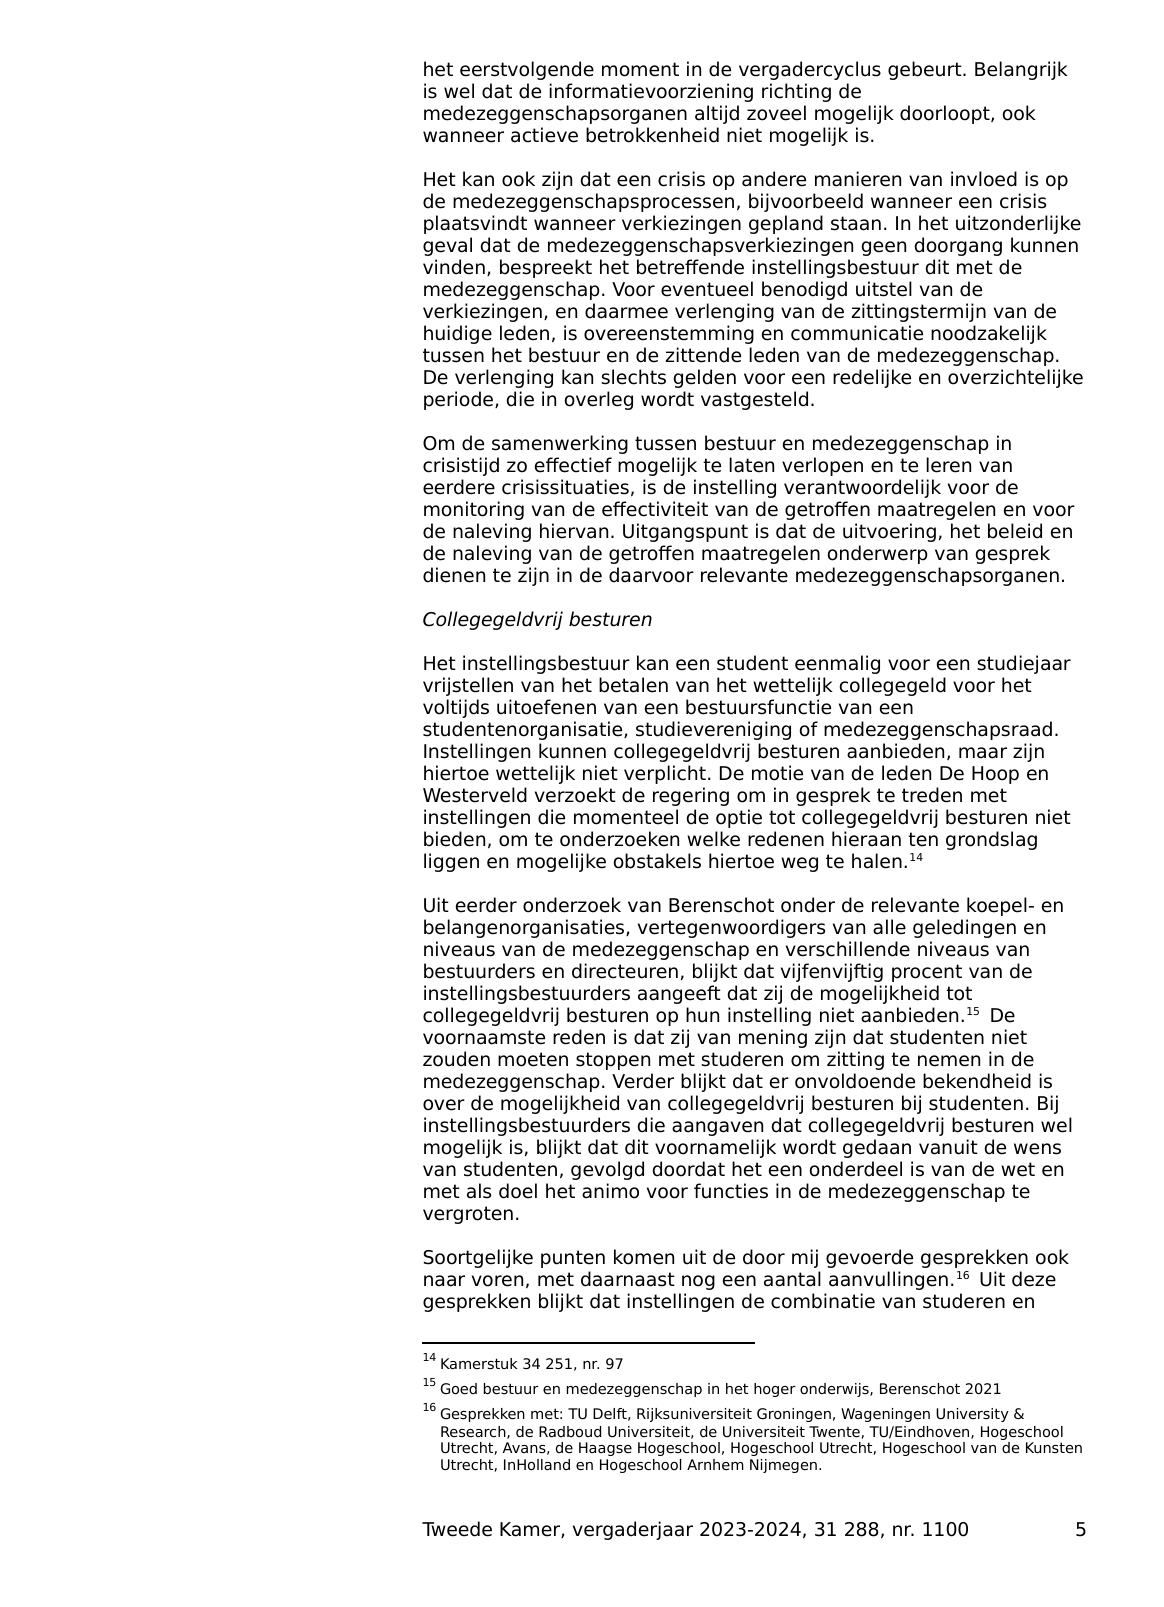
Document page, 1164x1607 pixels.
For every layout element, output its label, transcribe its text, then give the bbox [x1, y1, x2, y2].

text Uit eerder onderzoek van Berenschot onder de relevante koepel- en belangenorganisaties, vertegenwoordigers van alle geledingen en niveaus van de medezeggenschap en verschillende niveaus van bestuurders en directeuren, blijkt dat vijfenvijftig procent van de instellingsbestuurders aangeeft dat zij de mogelijkheid tot collegegeldvrij besturen op hun instelling niet aanbieden. De voornaamste reden is dat zij van mening zijn dat studenten niet zouden moeten stoppen met studeren om zitting te nemen in de medezeggenschap. Verder blijkt dat er onvoldoende bekendheid is over de mogelijkheid van collegegeldvrij besturen bij studenten. Bij instellingsbestuurders die aangaven dat collegegeldvrij besturen wel mogelijk is, blijkt dat dit voornamelijk wordt gedaan vanuit de wens van studenten, gevolgd doordat het een onderdeel is van de wet en met als doel het animo voor functies in de medezeggenschap te vergroten. [422, 895, 1087, 1225]
text Het kan ook zijn dat een crisis op andere manieren van invloed is op de medezeggenschapsprocessen, bijvoorbeeld wanneer een crisis plaatsvindt wanneer verkiezingen gepland staan. In het uitzonderlijke geval dat de medezeggenschapsverkiezingen geen doorgang kunnen vinden, bespreekt het betreffende instellingsbestuur dit met de medezeggenschap. Voor eventueel benodigd uitstel van de verkiezingen, en daarmee verlenging van de zittingstermijn van de huidige leden, is overeenstemming en communicatie noodzakelijk tussen het bestuur en de zittende leden van de medezeggenschap. De verlenging kan slechts gelden voor een redelijke en overzichtelijke periode, die in overleg wordt vastgesteld. [422, 169, 1087, 411]
text Het instellingsbestuur kan een student eenmalig voor een studiejaar vrijstellen van het betalen van het wettelijk collegegeld voor het voltijds uitoefenen van een bestuursfunctie van een studentenorganisatie, studievereniging of medezeggenschapsraad. Instellingen kunnen collegegeldvrij besturen aanbieden, maar zijn hiertoe wettelijk niet verplicht. De motie van de leden De Hoop en Westerveld verzoekt de regering om in gesprek te treden met instellingen die momenteel de optie tot collegegeldvrij besturen niet bieden, om te onderzoeken welke redenen hieraan ten grondslag liggen en mogelijke obstakels hiertoe weg te halen. [422, 653, 1087, 873]
text het eerstvolgende moment in de vergadercyclus gebeurt. Belangrijk is wel dat de informatievoorziening richting de medezeggenschapsorganen altijd zoveel mogelijk doorloopt, ook wanneer actieve betrokkenheid niet mogelijk is. [422, 59, 1087, 147]
text Om de samenwerking tussen bestuur en medezeggenschap in crisistijd zo effectief mogelijk te laten verlopen en te leren van eerdere crisissituaties, is de instelling verantwoordelijk voor de monitoring van de effectiviteit van de getroffen maatregelen en voor de naleving hiervan. Uitgangspunt is dat de uitvoering, het beleid en de naleving van de getroffen maatregelen onderwerp van gesprek dienen te zijn in de daarvoor relevante medezeggenschapsorganen. [422, 433, 1087, 587]
text Goed bestuur en medezeggenschap in het hoger onderwijs, Berenschot 2021 [422, 1377, 1087, 1399]
text Soortgelijke punten komen uit de door mij gevoerde gesprekken ook naar voren, met daarnaast nog een aantal aanvullingen. Uit deze gesprekken blijkt dat instellingen de combinatie van studeren en [422, 1247, 1087, 1313]
subtitle Collegegeldvrij besturen [422, 609, 1087, 631]
text Gesprekken met: TU Delft, Rijksuniversiteit Groningen, Wageningen University & Research, de Radboud Universiteit, de Universiteit Twente, TU/Eindhoven, Hogeschool Utrecht, Avans, de Haagse Hogeschool, Hogeschool Utrecht, Hogeschool van de Kunsten Utrecht, InHolland en Hogeschool Arnhem Nijmegen. [422, 1402, 1087, 1474]
text Kamerstuk 34 251, nr. 97 [422, 1352, 1087, 1374]
